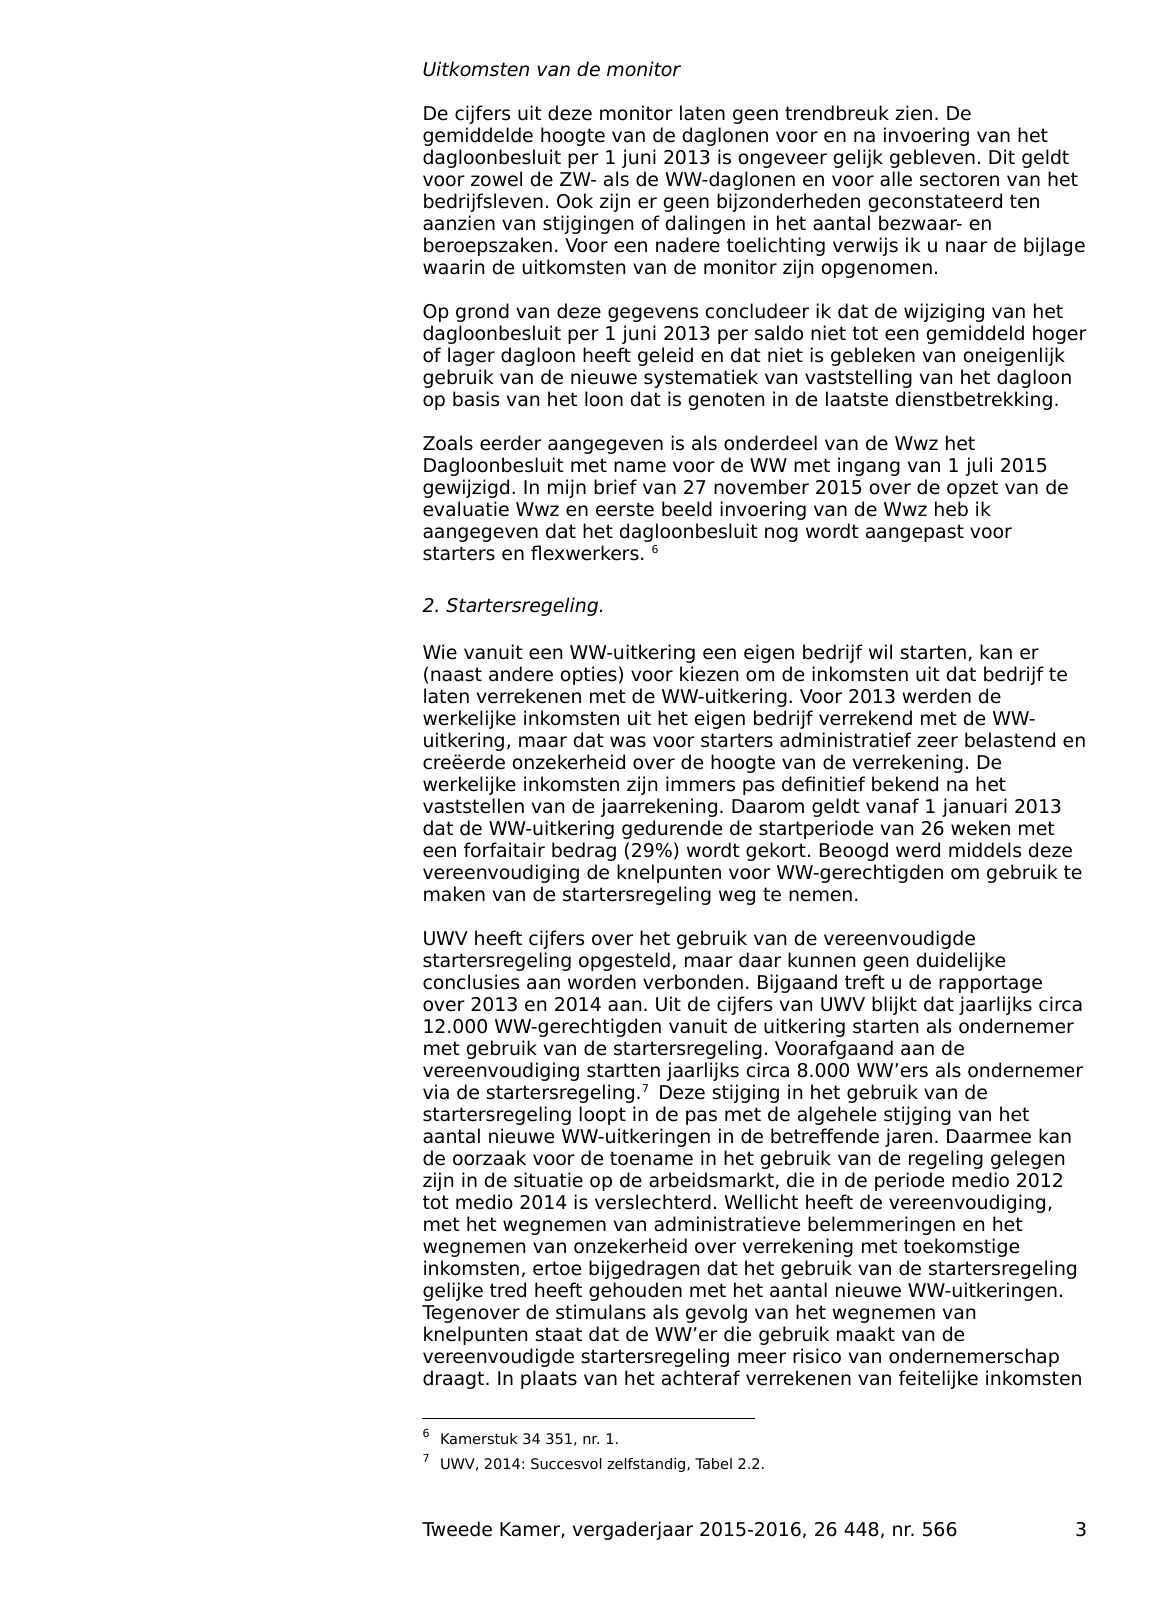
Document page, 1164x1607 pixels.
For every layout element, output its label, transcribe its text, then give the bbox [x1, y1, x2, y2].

text UWV heeft cijfers over het gebruik van de vereenvoudigde startersregeling opgesteld, maar daar kunnen geen duidelijke conclusies aan worden verbonden. Bijgaand treft u de rapportage over 2013 en 2014 aan. Uit de cijfers van UWV blijkt dat jaarlijks circa 12.000 WW-gerechtigden vanuit de uitkering starten als ondernemer met gebruik van de startersregeling. Voorafgaand aan de vereenvoudiging startten jaarlijks circa 8.000 WW’ers als ondernemer via de startersregeling. Deze stijging in het gebruik van de startersregeling loopt in de pas met de algehele stijging van het aantal nieuwe WW-uitkeringen in de betreffende jaren. Daarmee kan de oorzaak voor de toename in het gebruik van de regeling gelegen zijn in de situatie op de arbeidsmarkt, die in de periode medio 2012 tot medio 2014 is verslechterd. Wellicht heeft de vereenvoudiging, met het wegnemen van administratieve belemmeringen en het wegnemen van onzekerheid over verrekening met toekomstige inkomsten, ertoe bijgedragen dat het gebruik van de startersregeling gelijke tred heeft gehouden met het aantal nieuwe WW-uitkeringen. Tegenover de stimulans als gevolg van het wegnemen van knelpunten staat dat de WW’er die gebruik maakt van de vereenvoudigde startersregeling meer risico van ondernemerschap draagt. In plaats van het achteraf verrekenen van feitelijke inkomsten [422, 928, 1087, 1390]
text De cijfers uit deze monitor laten geen trendbreuk zien. De gemiddelde hoogte van de daglonen voor en na invoering van het dagloonbesluit per 1 juni 2013 is ongeveer gelijk gebleven. Dit geldt voor zowel de ZW- als de WW-daglonen en voor alle sectoren van het bedrijfsleven. Ook zijn er geen bijzonderheden geconstateerd ten aanzien van stijgingen of dalingen in het aantal bezwaar- en beroepszaken. Voor een nadere toelichting verwijs ik u naar de bijlage waarin de uitkomsten van de monitor zijn opgenomen. [422, 103, 1087, 279]
subtitle Uitkomsten van de monitor [422, 59, 1087, 81]
text Op grond van deze gegevens concludeer ik dat de wijziging van het dagloonbesluit per 1 juni 2013 per saldo niet tot een gemiddeld hoger of lager dagloon heeft geleid en dat niet is gebleken van oneigenlijk gebruik van de nieuwe systematiek van vaststelling van het dagloon op basis van het loon dat is genoten in de laatste dienstbetrekking. [422, 301, 1087, 411]
text Wie vanuit een WW-uitkering een eigen bedrijf wil starten, kan er (naast andere opties) voor kiezen om de inkomsten uit dat bedrijf te laten verrekenen met de WW-uitkering. Voor 2013 werden de werkelijke inkomsten uit het eigen bedrijf verrekend met de WW-uitkering, maar dat was voor starters administratief zeer belastend en creëerde onzekerheid over de hoogte van de verrekening. De werkelijke inkomsten zijn immers pas definitief bekend na het vaststellen van de jaarrekening. Daarom geldt vanaf 1 januari 2013 dat de WW-uitkering gedurende de startperiode van 26 weken met een forfaitair bedrag (29%) wordt gekort. Beoogd werd middels deze vereenvoudiging de knelpunten voor WW-gerechtigden om gebruik te maken van de startersregeling weg te nemen. [422, 642, 1087, 906]
text UWV, 2014: Succesvol zelfstandig, Tabel 2.2. [422, 1452, 1087, 1474]
subtitle 2. Startersregeling. [422, 595, 1087, 617]
text Zoals eerder aangegeven is als onderdeel van de Wwz het Dagloonbesluit met name voor de WW met ingang van 1 juli 2015 gewijzigd. In mijn brief van 27 november 2015 over de opzet van de evaluatie Wwz en eerste beeld invoering van de Wwz heb ik aangegeven dat het dagloonbesluit nog wordt aangepast voor starters en flexwerkers. [422, 433, 1087, 565]
text Kamerstuk 34 351, nr. 1. [422, 1427, 1087, 1449]
